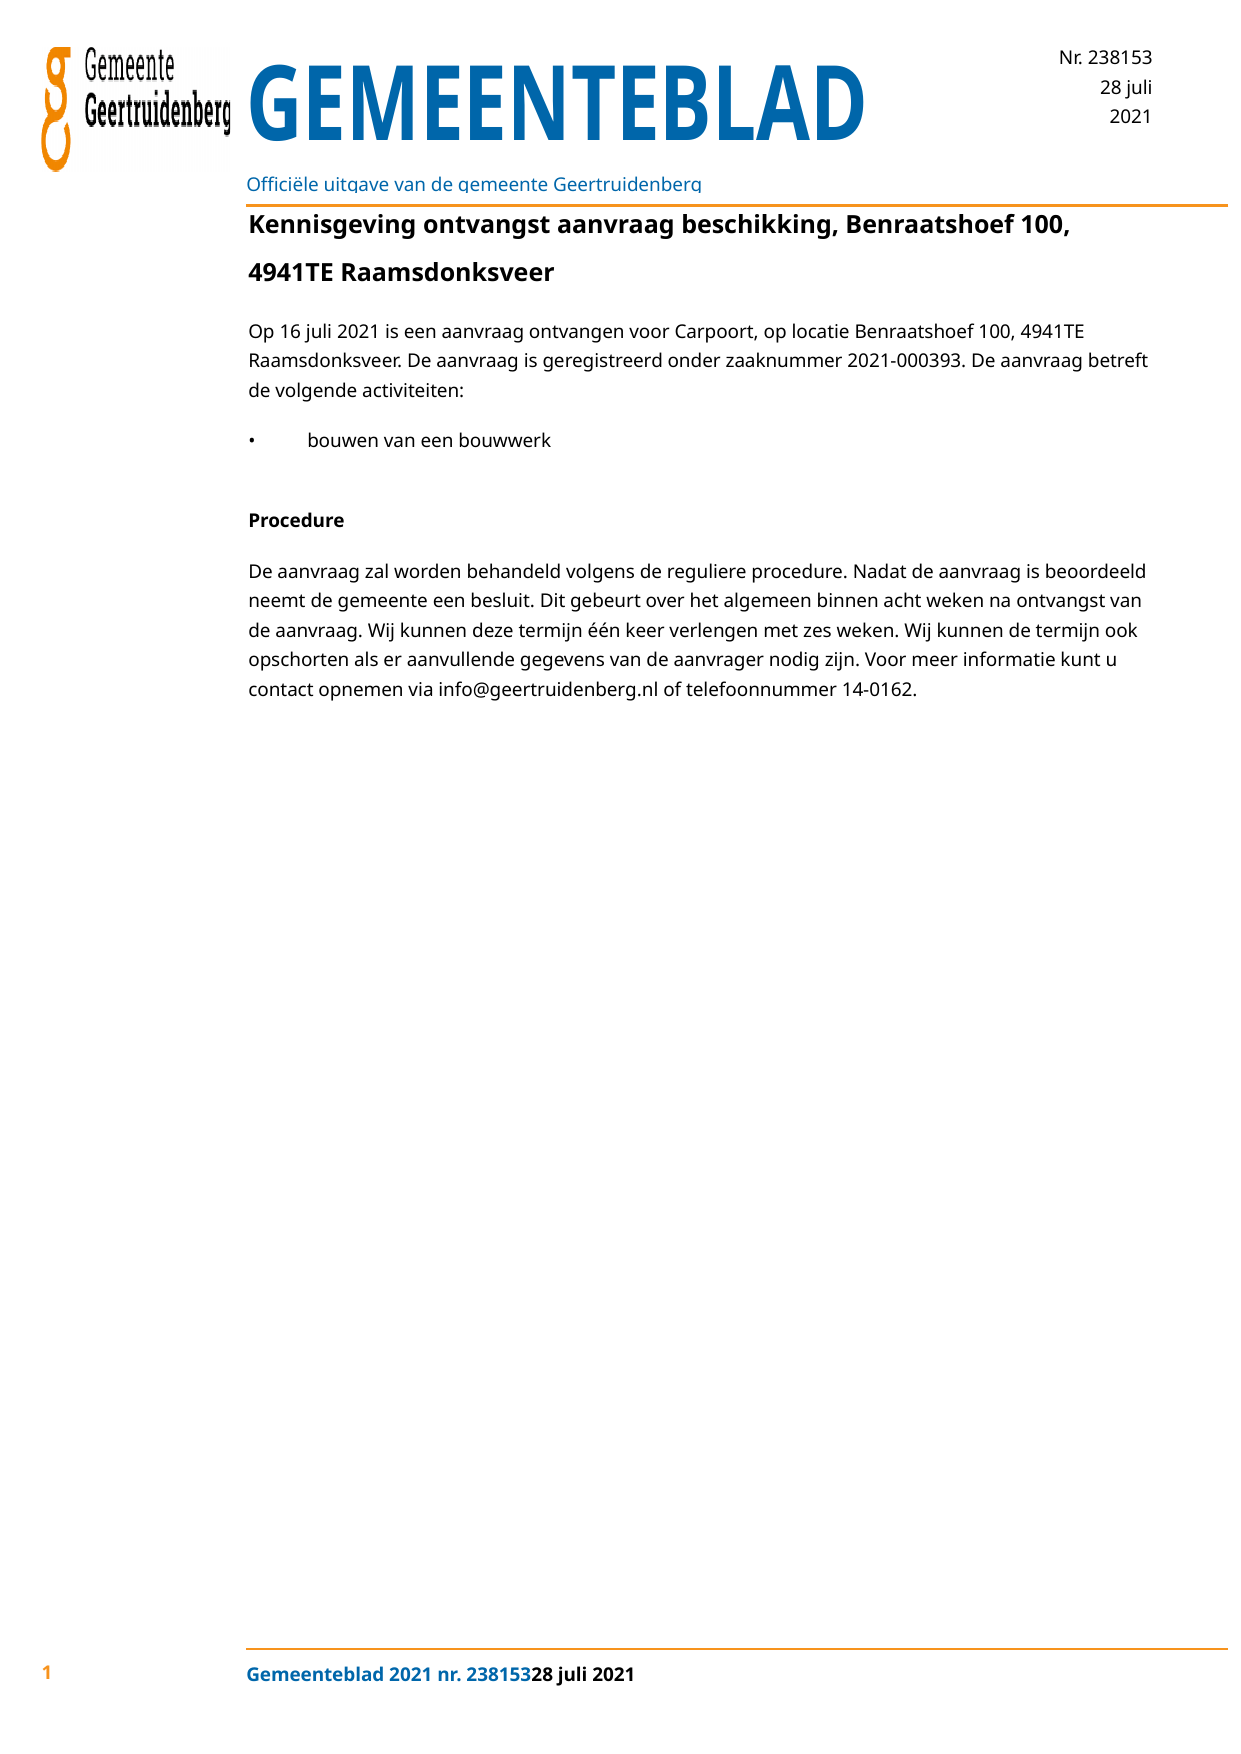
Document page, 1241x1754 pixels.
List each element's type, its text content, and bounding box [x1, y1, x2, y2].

text De aanvraag zal worden behandeld volgens de reguliere procedure. Nadat de aanvraag is beoordeeld neemt de gemeente een besluit. Dit gebeurt over het algemeen binnen acht weken na ontvangst van de aanvraag. Wij kunnen deze termijn één keer verlengen met zes weken. Wij kunnen de termijn ook opschorten als er aanvullende gegevens van de aanvrager nodig zijn. Voor meer informatie kunt u contact opnemen via info@geertruidenberg.nl of telefoonnummer 14-0162. [248, 558, 1152, 702]
picture [41, 47, 231, 172]
text Op 16 juli 2021 is een aanvraag ontvangen voor Carpoort, op locatie Benraatshoef 100, 4941TE Raamsdonksveer. De aanvraag is geregistreerd onder zaaknummer 2021-000393. De aanvraag betreft de volgende activiteiten: [248, 318, 1152, 403]
text Procedure [248, 507, 1152, 533]
text Kennisgeving ontvangst aanvraag beschikking, Benraatshoef 100, 4941TE Raamsdonksveer [248, 207, 1152, 288]
list bouwen van een bouwwerk [248, 427, 1152, 453]
